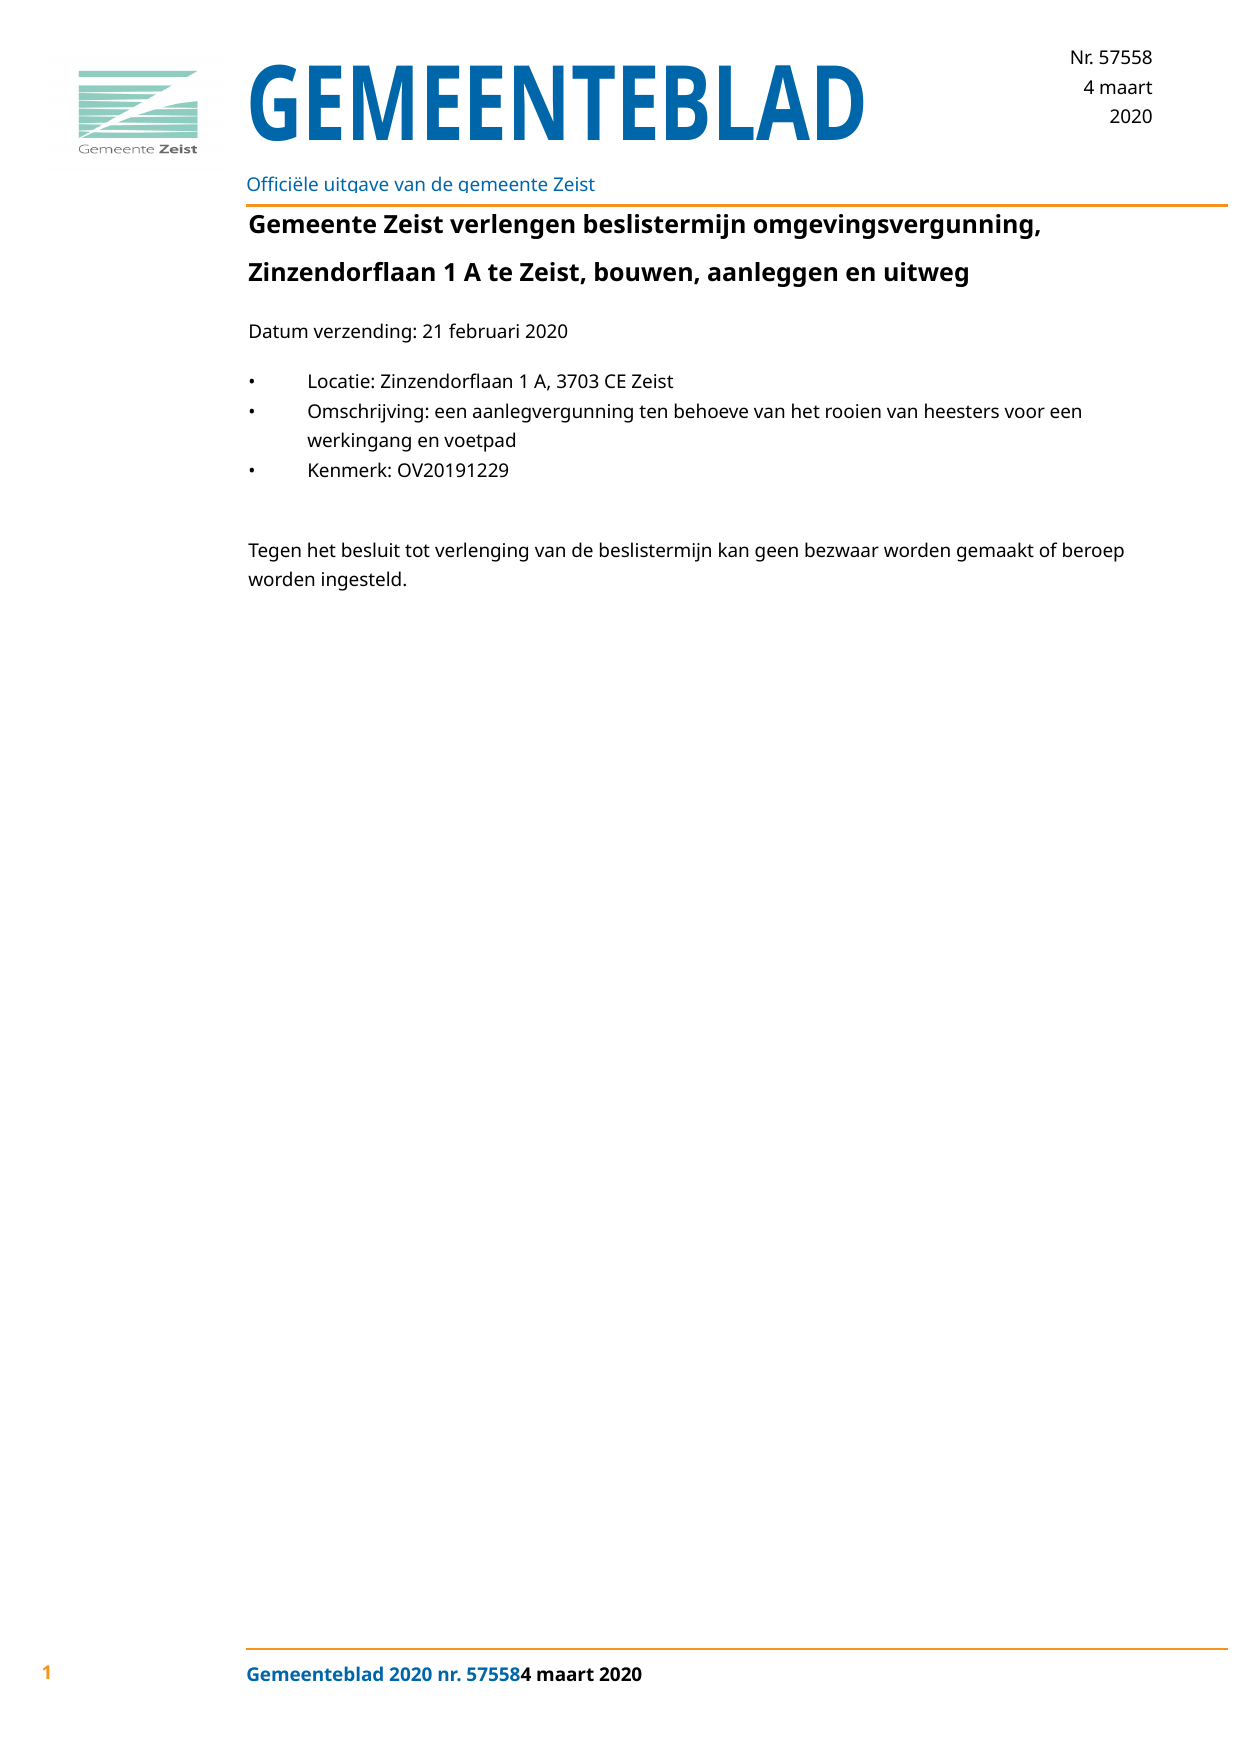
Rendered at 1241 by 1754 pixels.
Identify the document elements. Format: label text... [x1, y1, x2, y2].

picture [41, 47, 231, 172]
text Gemeente Zeist verlengen beslistermijn omgevingsvergunning, Zinzendorflaan 1 A te Zeist, bouwen, aanleggen en uitweg [248, 207, 1152, 288]
text Datum verzending: 21 februari 2020 [248, 318, 1152, 344]
list Kenmerk: OV20191229 [248, 457, 1152, 483]
list Omschrijving: een aanlegvergunning ten behoeve van het rooien van heesters voor een werkingang en voetpad [248, 398, 1152, 453]
list Locatie: Zinzendorflaan 1 A, 3703 CE Zeist [248, 368, 1152, 394]
text Tegen het besluit tot verlenging van de beslistermijn kan geen bezwaar worden gemaakt of beroep worden ingesteld. [248, 537, 1152, 592]
